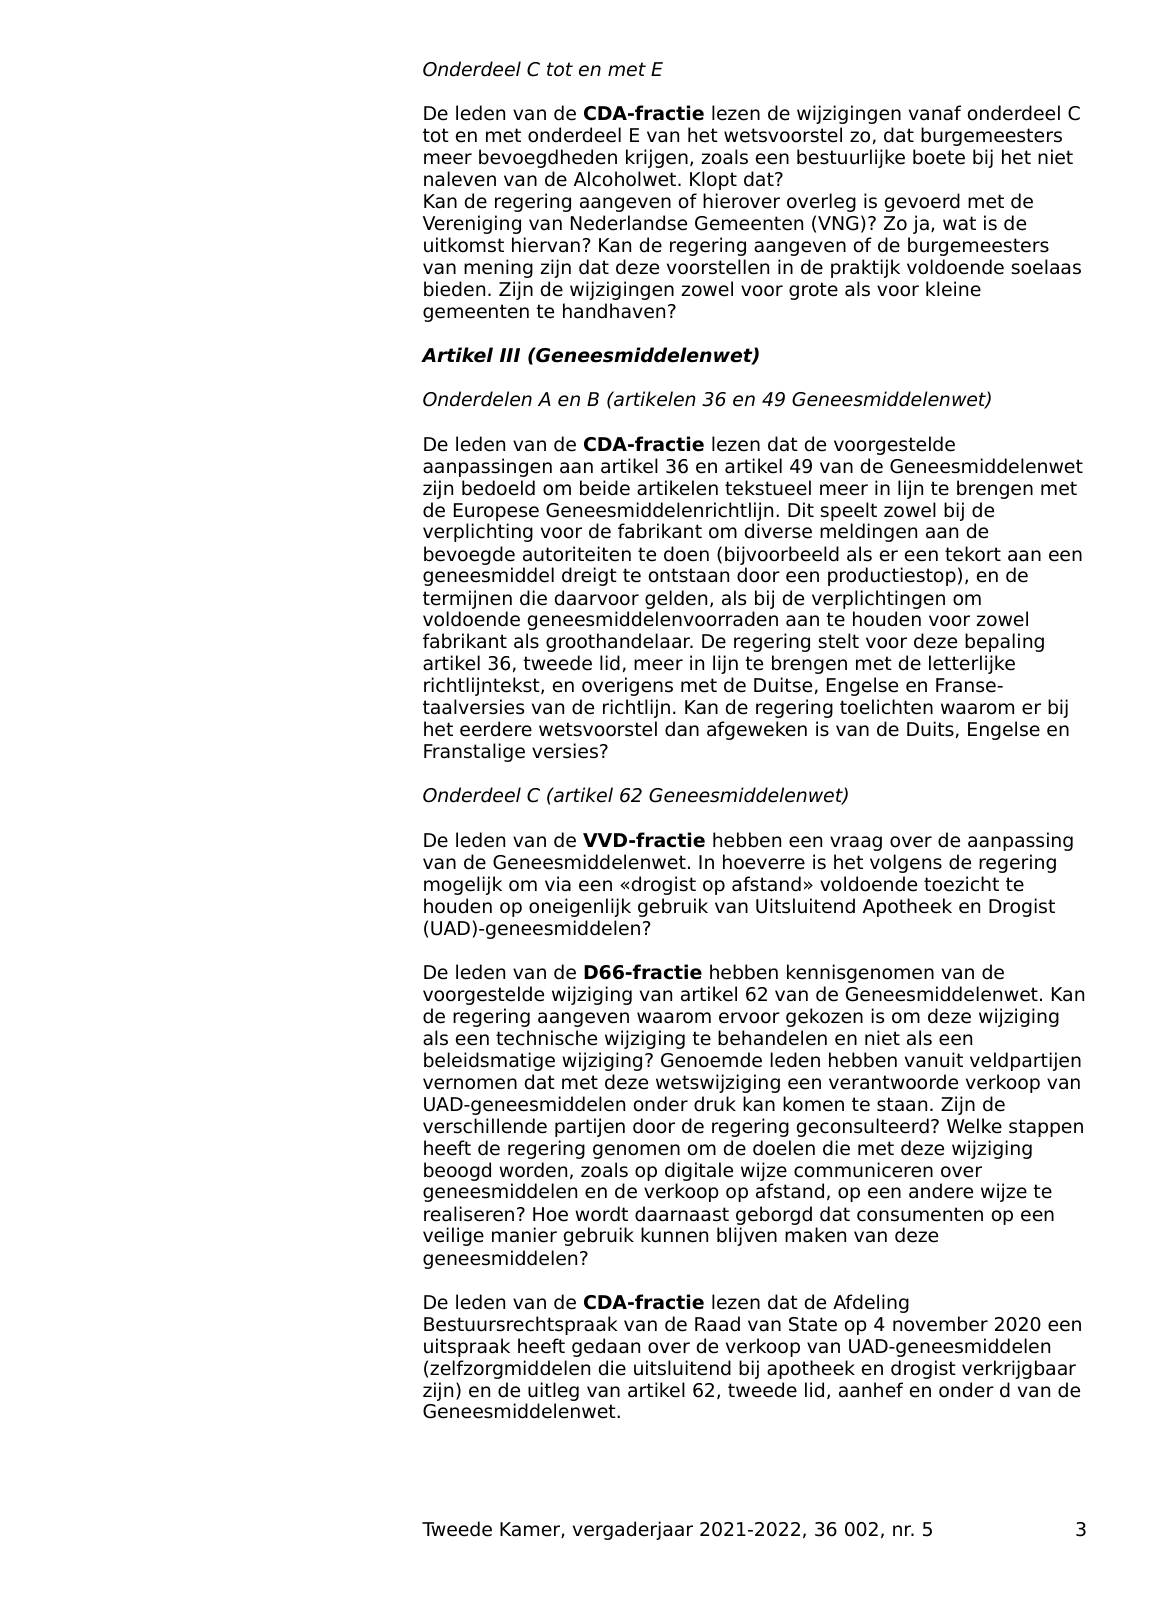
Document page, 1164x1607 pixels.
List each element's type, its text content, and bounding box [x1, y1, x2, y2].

text De leden van de D66-fractie hebben kennisgenomen van de voorgestelde wijziging van artikel 62 van de Geneesmiddelenwet. Kan de regering aangeven waarom ervoor gekozen is om deze wijziging als een technische wijziging te behandelen en niet als een beleidsmatige wijziging? Genoemde leden hebben vanuit veldpartijen vernomen dat met deze wetswijziging een verantwoorde verkoop van UAD-geneesmiddelen onder druk kan komen te staan. Zijn de verschillende partijen door de regering geconsulteerd? Welke stappen heeft de regering genomen om de doelen die met deze wijziging beoogd worden, zoals op digitale wijze communiceren over geneesmiddelen en de verkoop op afstand, op een andere wijze te realiseren? Hoe wordt daarnaast geborgd dat consumenten op een veilige manier gebruik kunnen blijven maken van deze geneesmiddelen? [422, 962, 1087, 1269]
subtitle Artikel III (Geneesmiddelenwet) [422, 345, 1087, 367]
text Kan de regering aangeven of hierover overleg is gevoerd met de Vereniging van Nederlandse Gemeenten (VNG)? Zo ja, wat is de uitkomst hiervan? Kan de regering aangeven of de burgemeesters van mening zijn dat deze voorstellen in de praktijk voldoende soelaas bieden. Zijn de wijzigingen zowel voor grote als voor kleine gemeenten te handhaven? [422, 191, 1087, 323]
subtitle Onderdelen A en B (artikelen 36 en 49 Geneesmiddelenwet) [422, 389, 1087, 411]
subtitle Onderdeel C (artikel 62 Geneesmiddelenwet) [422, 785, 1087, 807]
subtitle Onderdeel C tot en met E [422, 59, 1087, 81]
text De leden van de CDA-fractie lezen dat de voorgestelde aanpassingen aan artikel 36 en artikel 49 van de Geneesmiddelenwet zijn bedoeld om beide artikelen tekstueel meer in lijn te brengen met de Europese Geneesmiddelenrichtlijn. Dit speelt zowel bij de verplichting voor de fabrikant om diverse meldingen aan de bevoegde autoriteiten te doen (bijvoorbeeld als er een tekort aan een geneesmiddel dreigt te ontstaan door een productiestop), en de termijnen die daarvoor gelden, als bij de verplichtingen om voldoende geneesmiddelenvoorraden aan te houden voor zowel fabrikant als groothandelaar. De regering stelt voor deze bepaling artikel 36, tweede lid, meer in lijn te brengen met de letterlijke richtlijntekst, en overigens met de Duitse, Engelse en Franse-taalversies van de richtlijn. Kan de regering toelichten waarom er bij het eerdere wetsvoorstel dan afgeweken is van de Duits, Engelse en Franstalige versies? [422, 433, 1087, 763]
text De leden van de CDA-fractie lezen dat de Afdeling Bestuursrechtspraak van de Raad van State op 4 november 2020 een uitspraak heeft gedaan over de verkoop van UAD-geneesmiddelen (zelfzorgmiddelen die uitsluitend bij apotheek en drogist verkrijgbaar zijn) en de uitleg van artikel 62, tweede lid, aanhef en onder d van de Geneesmiddelenwet. [422, 1292, 1087, 1423]
text De leden van de CDA-fractie lezen de wijzigingen vanaf onderdeel C tot en met onderdeel E van het wetsvoorstel zo, dat burgemeesters meer bevoegdheden krijgen, zoals een bestuurlijke boete bij het niet naleven van de Alcoholwet. Klopt dat? [422, 103, 1087, 191]
text De leden van de VVD-fractie hebben een vraag over de aanpassing van de Geneesmiddelenwet. In hoeverre is het volgens de regering mogelijk om via een «drogist op afstand» voldoende toezicht te houden op oneigenlijk gebruik van Uitsluitend Apotheek en Drogist (UAD)-geneesmiddelen? [422, 829, 1087, 939]
